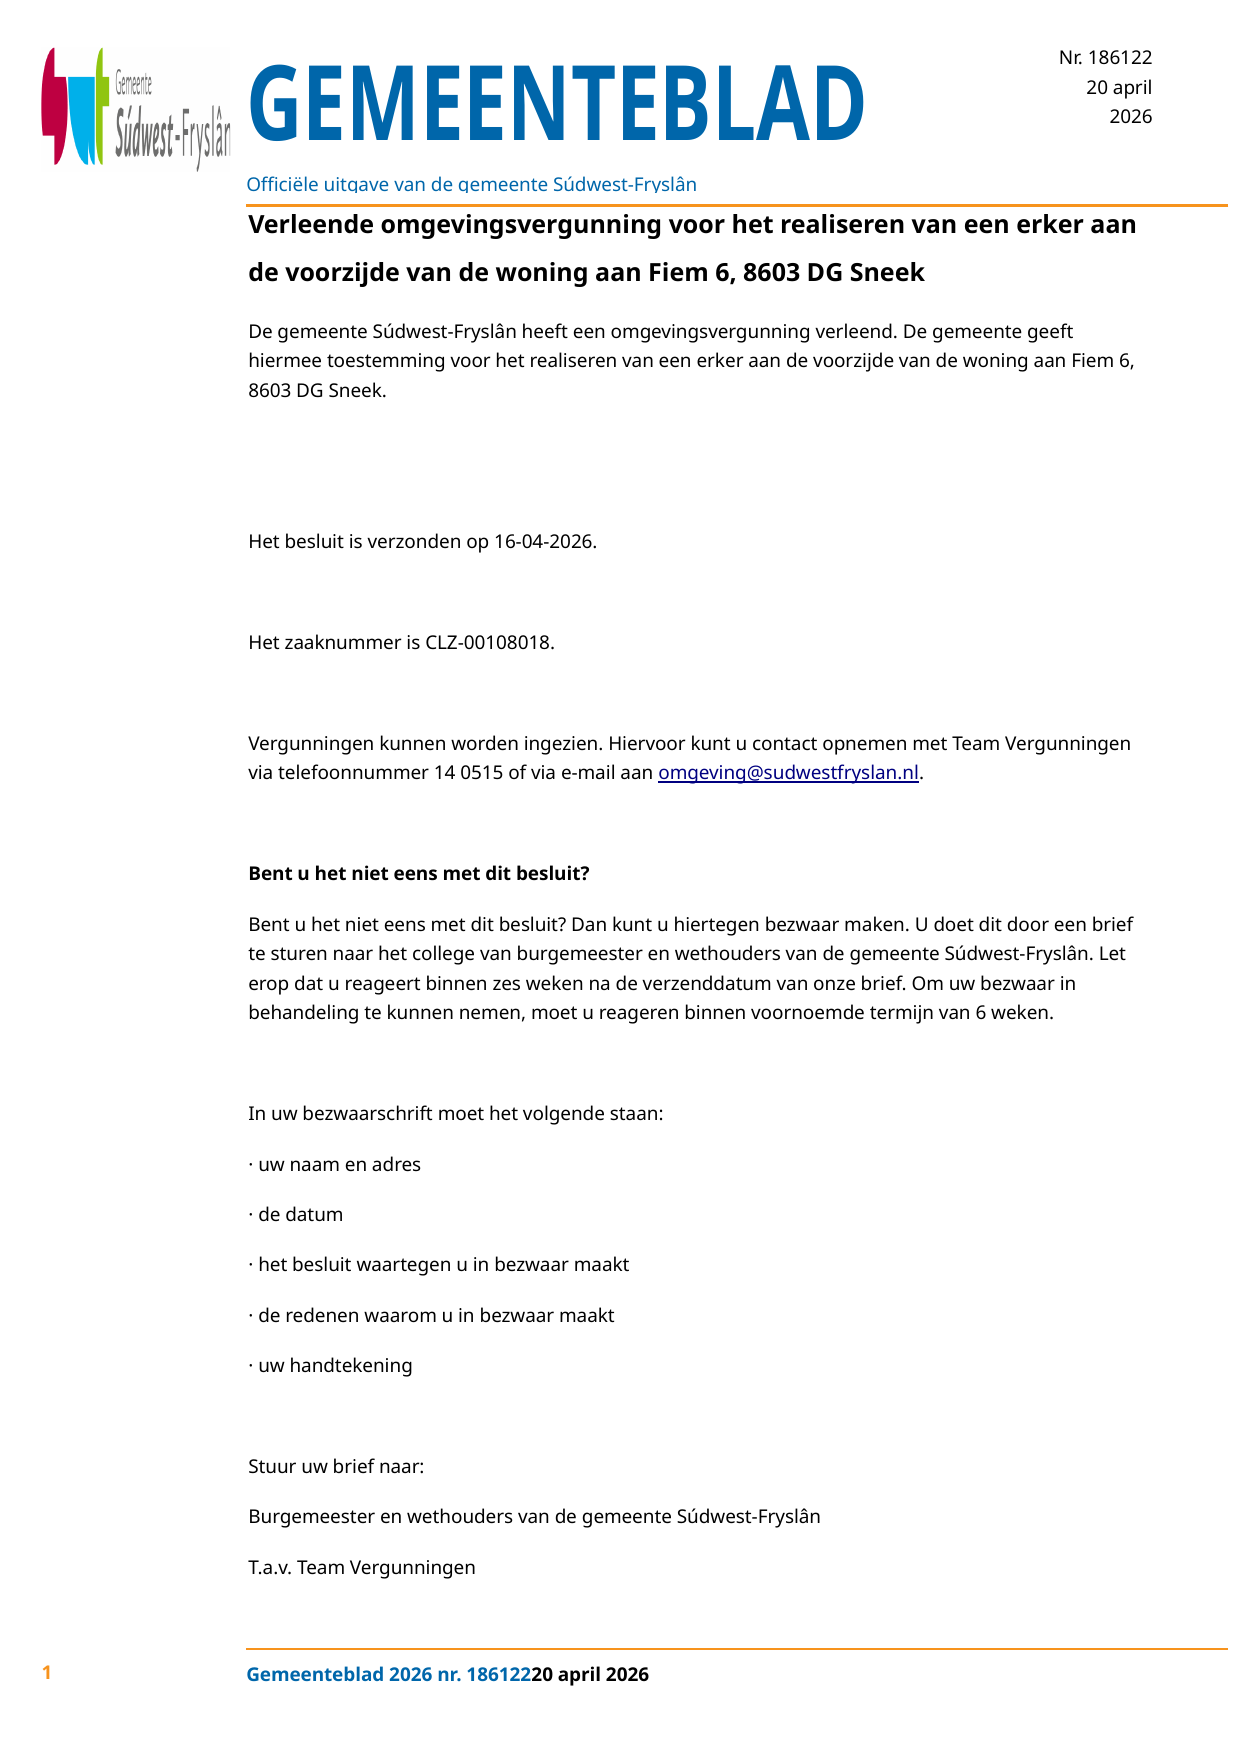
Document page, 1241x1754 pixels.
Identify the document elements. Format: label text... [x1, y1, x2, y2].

text · uw handtekening [248, 1352, 1152, 1378]
text Het besluit is verzonden op 16-04-2026. [248, 528, 1152, 554]
picture [41, 47, 231, 172]
text Stuur uw brief naar: [248, 1453, 1152, 1479]
text Verleende omgevingsvergunning voor het realiseren van een erker aan de voorzijde van de woning aan Fiem 6, 8603 DG Sneek [248, 207, 1152, 288]
text Vergunningen kunnen worden ingezien. Hiervoor kunt u contact opnemen met Team Vergunningen via telefoonnummer 14 0515 of via e-mail aan omgeving@sudwestfryslan.nl. [248, 730, 1152, 785]
text Het zaaknummer is CLZ-00108018. [248, 629, 1152, 655]
text · de datum [248, 1201, 1152, 1227]
text T.a.v. Team Vergunningen [248, 1554, 1152, 1580]
text Bent u het niet eens met dit besluit? Dan kunt u hiertegen bezwaar maken. U doet dit door een brief te sturen naar het college van burgemeester en wethouders van de gemeente Súdwest-Fryslân. Let erop dat u reageert binnen zes weken na de verzenddatum van onze brief. Om uw bezwaar in behandeling te kunnen nemen, moet u reageren binnen voornoemde termijn van 6 weken. [248, 911, 1152, 1025]
text · de redenen waarom u in bezwaar maakt [248, 1302, 1152, 1328]
text In uw bezwaarschrift moet het volgende staan: [248, 1100, 1152, 1126]
text Bent u het niet eens met dit besluit? [248, 860, 1152, 886]
text Burgemeester en wethouders van de gemeente Súdwest-Fryslân [248, 1504, 1152, 1529]
text De gemeente Súdwest-Fryslân heeft een omgevingsvergunning verleend. De gemeente geeft hiermee toestemming voor het realiseren van een erker aan de voorzijde van de woning aan Fiem 6, 8603 DG Sneek. [248, 318, 1152, 403]
text · het besluit waartegen u in bezwaar maakt [248, 1252, 1152, 1277]
text · uw naam en adres [248, 1151, 1152, 1177]
